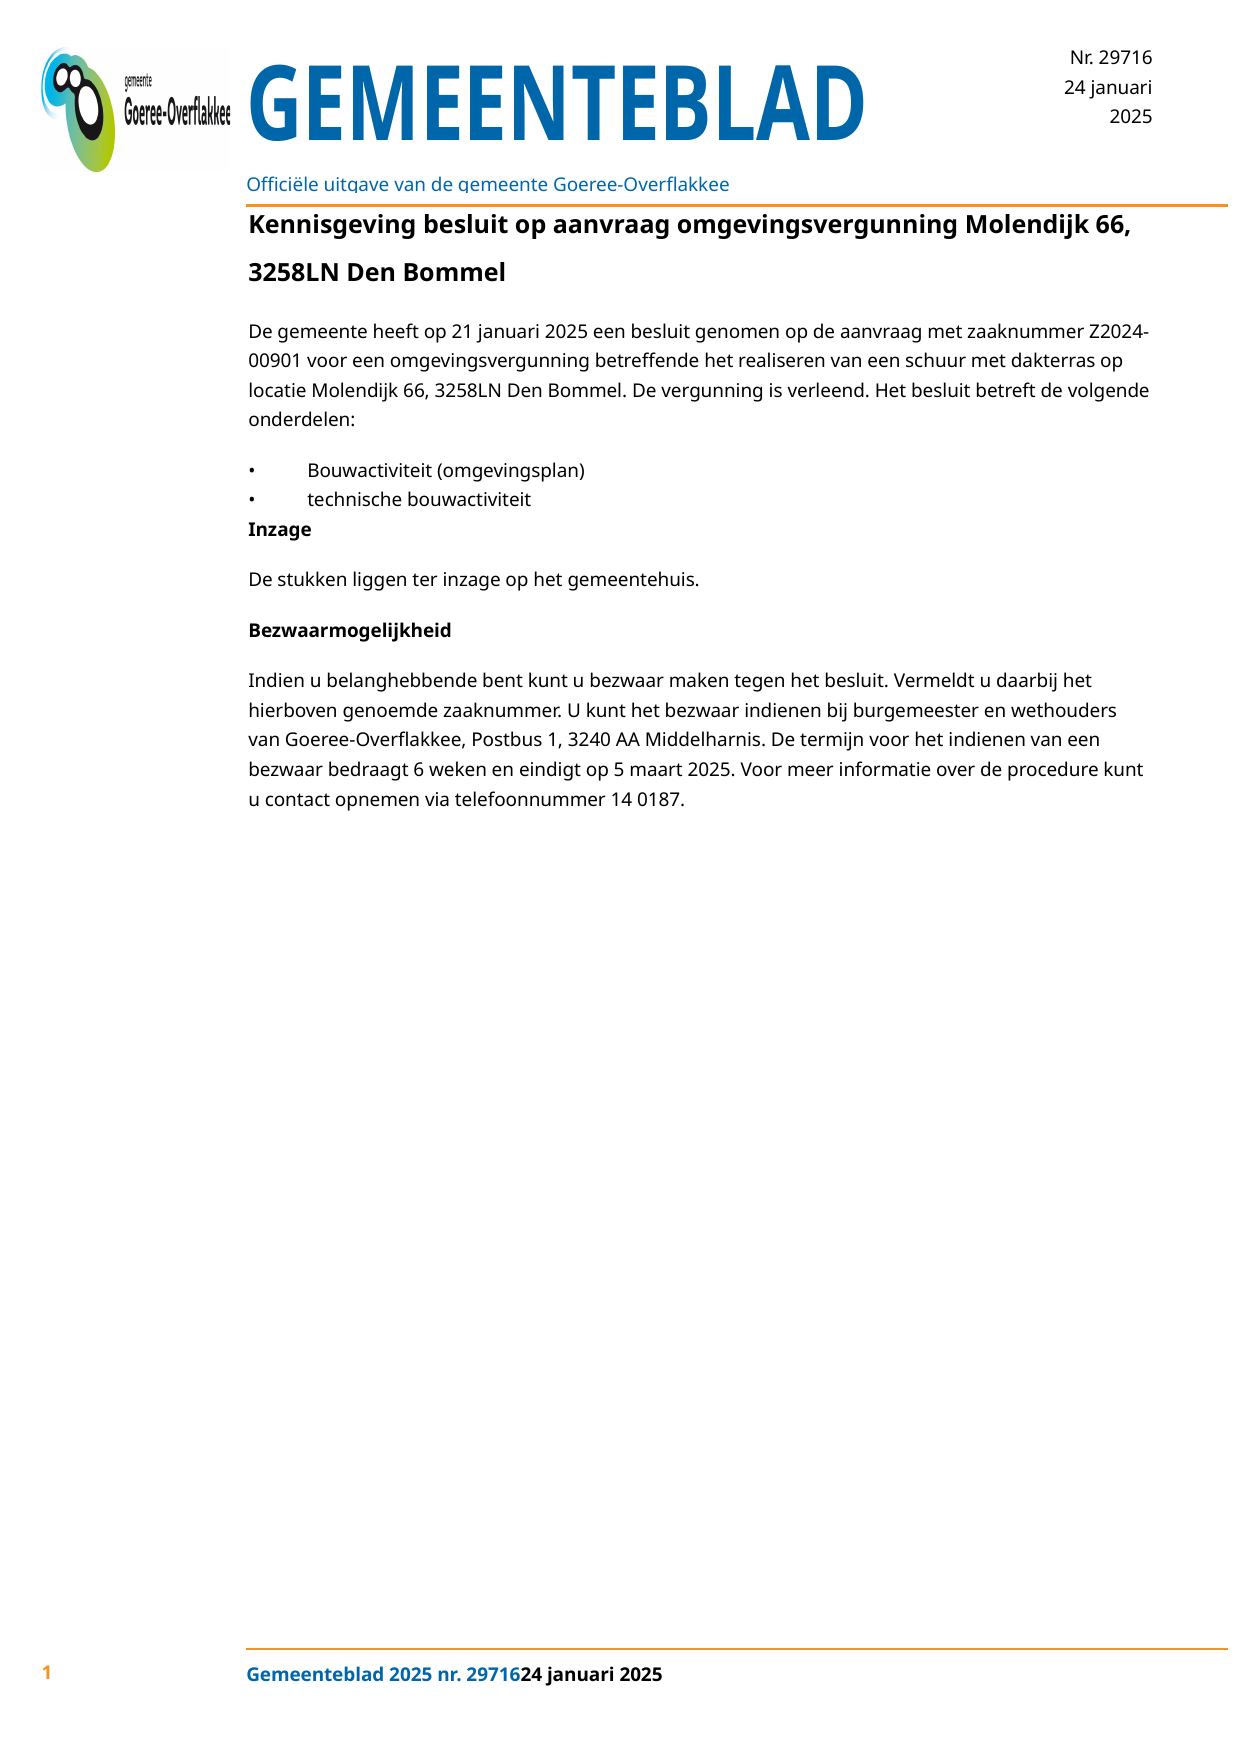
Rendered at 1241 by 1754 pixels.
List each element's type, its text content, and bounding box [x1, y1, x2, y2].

text Bezwaarmogelijkheid [248, 617, 1152, 643]
list Bouwactiviteit (omgevingsplan) [248, 457, 1152, 483]
text Kennisgeving besluit op aanvraag omgevingsvergunning Molendijk 66, 3258LN Den Bommel [248, 207, 1152, 288]
text Indien u belanghebbende bent kunt u bezwaar maken tegen het besluit. Vermeldt u daarbij het hierboven genoemde zaaknummer. U kunt het bezwaar indienen bij burgemeester en wethouders van Goeree-Overflakkee, Postbus 1, 3240 AA Middelharnis. De termijn voor het indienen van een bezwaar bedraagt 6 weken en eindigt op 5 maart 2025. Voor meer informatie over de procedure kunt u contact opnemen via telefoonnummer 14 0187. [248, 667, 1152, 812]
text De stukken liggen ter inzage op het gemeentehuis. [248, 567, 1152, 592]
picture [41, 47, 231, 172]
text Inzage [248, 516, 1152, 542]
list technische bouwactiviteit [248, 487, 1152, 512]
text De gemeente heeft op 21 januari 2025 een besluit genomen op de aanvraag met zaaknummer Z2024-00901 voor een omgevingsvergunning betreffende het realiseren van een schuur met dakterras op locatie Molendijk 66, 3258LN Den Bommel. De vergunning is verleend. Het besluit betreft de volgende onderdelen: [248, 318, 1152, 432]
